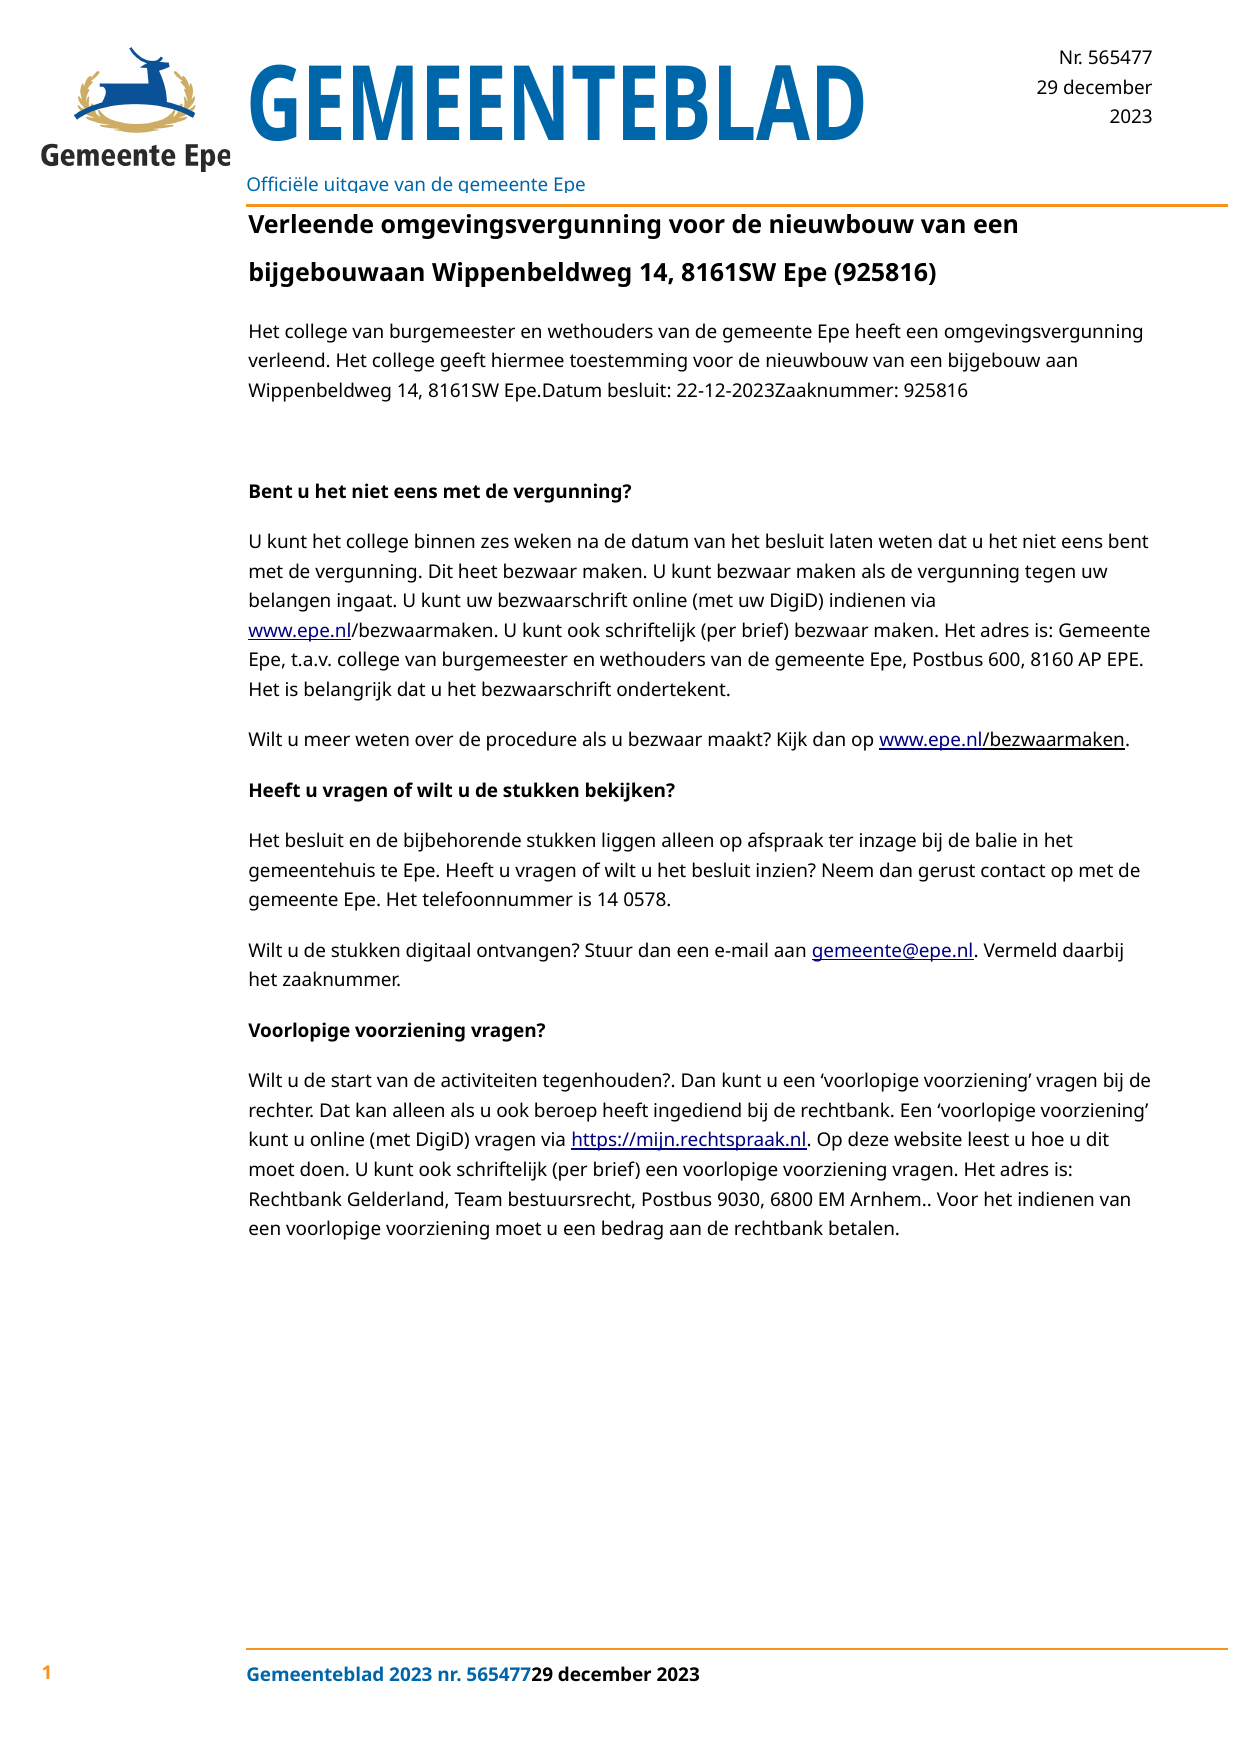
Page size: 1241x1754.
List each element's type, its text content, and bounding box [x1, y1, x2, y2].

text Het college van burgemeester en wethouders van de gemeente Epe heeft een omgevingsvergunning verleend. Het college geeft hiermee toestemming voor de nieuwbouw van een bijgebouw aan Wippenbeldweg 14, 8161SW Epe.Datum besluit: 22-12-2023Zaaknummer: 925816 [248, 318, 1152, 403]
text Voorlopige voorziening vragen? [248, 1017, 1152, 1043]
text U kunt het college binnen zes weken na de datum van het besluit laten weten dat u het niet eens bent met de vergunning. Dit heet bezwaar maken. U kunt bezwaar maken als de vergunning tegen uw belangen ingaat. U kunt uw bezwaarschrift online (met uw DigiD) indienen via www.epe.nl/bezwaarmaken. U kunt ook schriftelijk (per brief) bezwaar maken. Het adres is: Gemeente Epe, t.a.v. college van burgemeester en wethouders van de gemeente Epe, Postbus 600, 8160 AP EPE. Het is belangrijk dat u het bezwaarschrift ondertekent. [248, 528, 1152, 702]
picture [41, 47, 231, 172]
text Wilt u de stukken digitaal ontvangen? Stuur dan een e-mail aan gemeente@epe.nl. Vermeld daarbij het zaaknummer. [248, 937, 1152, 992]
text Heeft u vragen of wilt u de stukken bekijken? [248, 777, 1152, 803]
text Wilt u meer weten over de procedure als u bezwaar maakt? Kijk dan op www.epe.nl/bezwaarmaken. [248, 727, 1152, 752]
text Wilt u de start van de activiteiten tegenhouden?. Dan kunt u een ‘voorlopige voorziening’ vragen bij de rechter. Dat kan alleen als u ook beroep heeft ingediend bij de rechtbank. Een ‘voorlopige voorziening’ kunt u online (met DigiD) vragen via https://mijn.rechtspraak.nl. Op deze website leest u hoe u dit moet doen. U kunt ook schriftelijk (per brief) een voorlopige voorziening vragen. Het adres is: Rechtbank Gelderland, Team bestuursrecht, Postbus 9030, 6800 EM Arnhem.. Voor het indienen van een voorlopige voorziening moet u een bedrag aan de rechtbank betalen. [248, 1067, 1152, 1241]
text Verleende omgevingsvergunning voor de nieuwbouw van een bijgebouwaan Wippenbeldweg 14, 8161SW Epe (925816) [248, 207, 1152, 288]
text Bent u het niet eens met de vergunning? [248, 478, 1152, 504]
text Het besluit en de bijbehorende stukken liggen alleen op afspraak ter inzage bij de balie in het gemeentehuis te Epe. Heeft u vragen of wilt u het besluit inzien? Neem dan gerust contact op met de gemeente Epe. Het telefoonnummer is 14 0578. [248, 827, 1152, 912]
